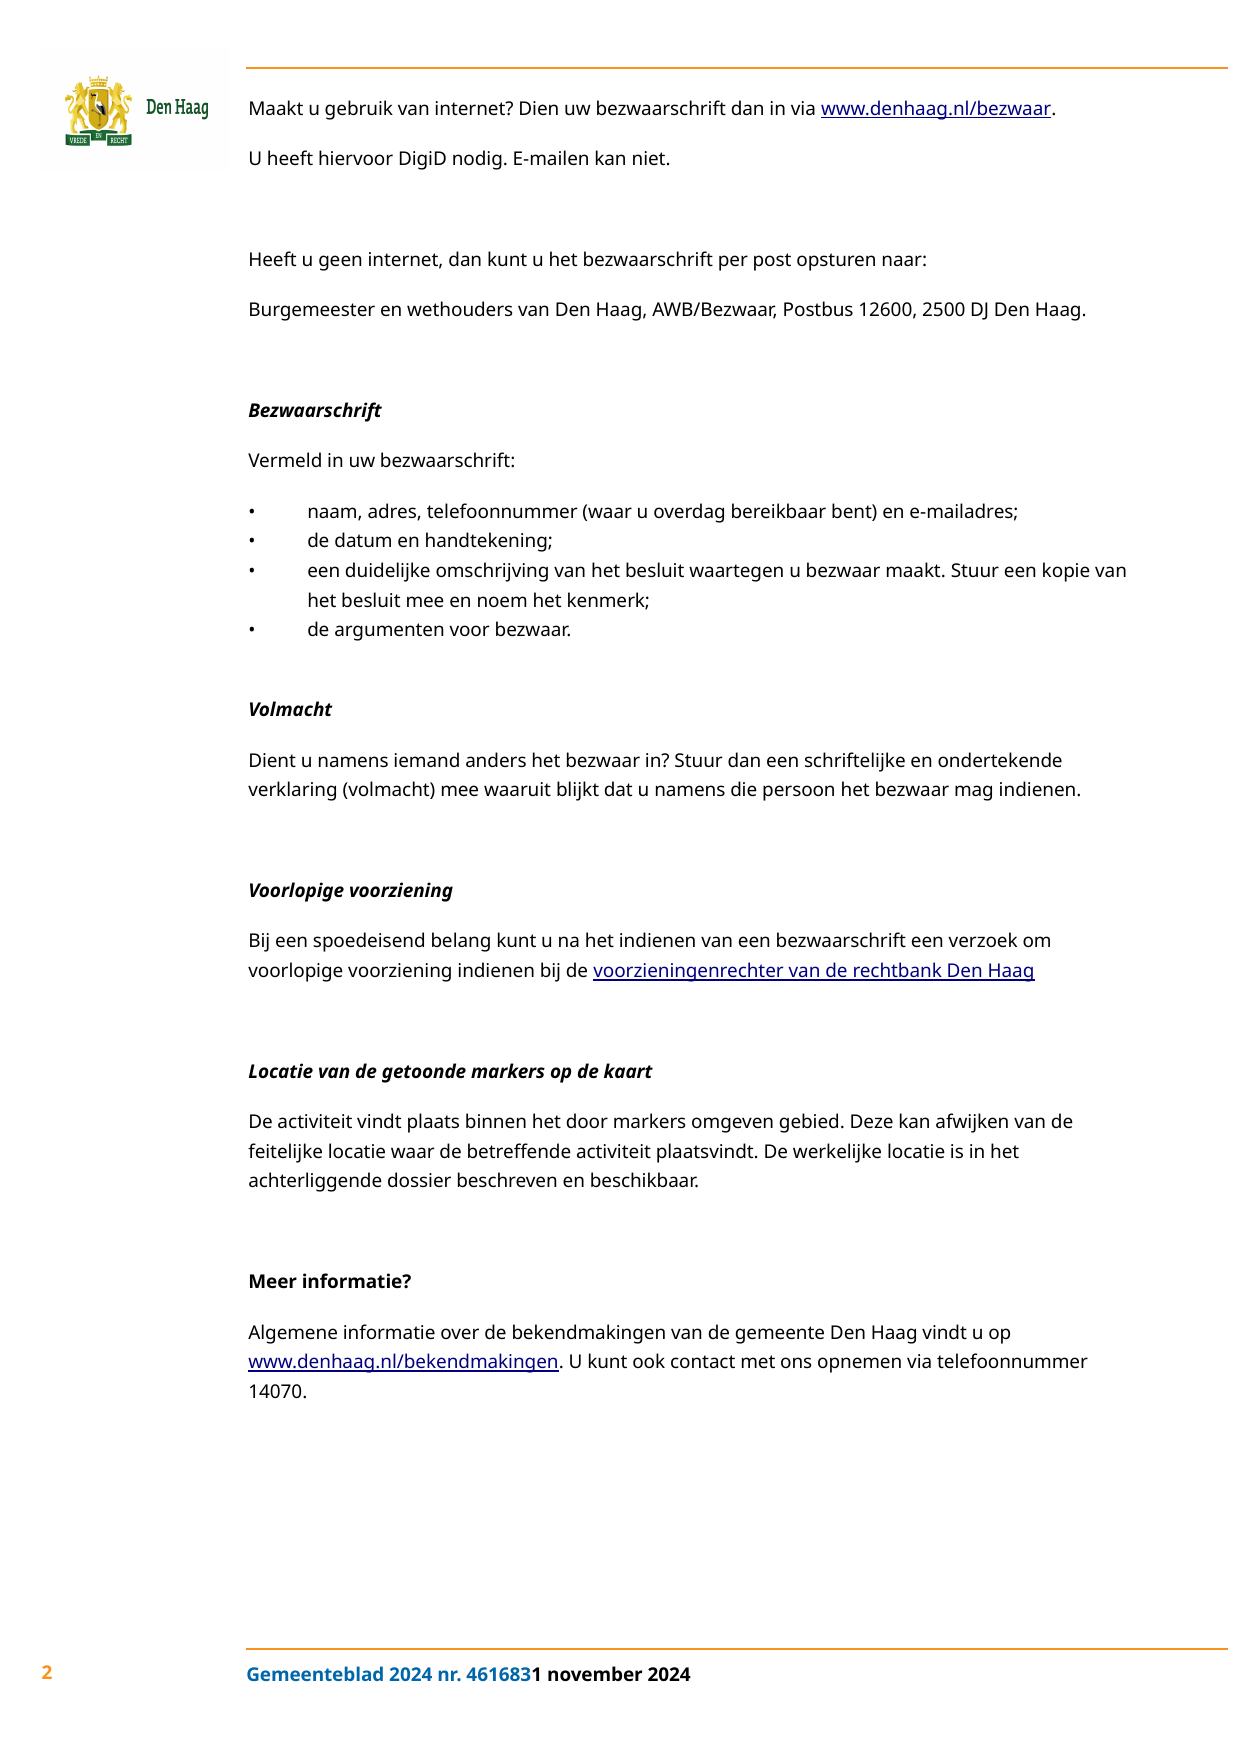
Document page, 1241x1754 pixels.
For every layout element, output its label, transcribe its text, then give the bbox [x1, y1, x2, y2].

text Voorlopige voorziening [248, 877, 1152, 903]
text Bij een spoedeisend belang kunt u na het indienen van een bezwaarschrift een verzoek om voorlopige voorziening indienen bij de voorzieningenrechter van de rechtbank Den Haag [248, 928, 1152, 983]
text Meer informatie? [248, 1268, 1152, 1294]
text Algemene informatie over de bekendmakingen van de gemeente Den Haag vindt u op www.denhaag.nl/bekendmakingen. U kunt ook contact met ons opnemen via telefoonnummer 14070. [248, 1319, 1152, 1404]
list de datum en handtekening; [248, 528, 1152, 553]
text Volmacht [248, 696, 1152, 722]
text Vermeld in uw bezwaarschrift: [248, 448, 1152, 473]
list de argumenten voor bezwaar. [248, 616, 1152, 642]
text Maakt u gebruik van internet? Dien uw bezwaarschrift dan in via www.denhaag.nl/bezwaar. [248, 95, 1152, 121]
list naam, adres, telefoonnummer (waar u overdag bereikbaar bent) en e-mailadres; [248, 498, 1152, 524]
text Bezwaarschrift [248, 397, 1152, 423]
text Burgemeester en wethouders van Den Haag, AWB/Bezwaar, Postbus 12600, 2500 DJ Den Haag. [248, 296, 1152, 322]
list een duidelijke omschrijving van het besluit waartegen u bezwaar maakt. Stuur een kopie van het besluit mee en noem het kenmerk; [248, 557, 1152, 613]
text Locatie van de getoonde markers op de kaart [248, 1058, 1152, 1084]
text Dient u namens iemand anders het bezwaar in? Stuur dan een schriftelijke en ondertekende verklaring (volmacht) mee waaruit blijkt dat u namens die persoon het bezwaar mag indienen. [248, 747, 1152, 802]
picture [41, 47, 231, 172]
text De activiteit vindt plaats binnen het door markers omgeven gebied. Deze kan afwijken van de feitelijke locatie waar de betreffende activiteit plaatsvindt. De werkelijke locatie is in het achterliggende dossier beschreven en beschikbaar. [248, 1108, 1152, 1193]
text Heeft u geen internet, dan kunt u het bezwaarschrift per post opsturen naar: [248, 246, 1152, 272]
text U heeft hiervoor DigiD nodig. E-mailen kan niet. [248, 145, 1152, 171]
